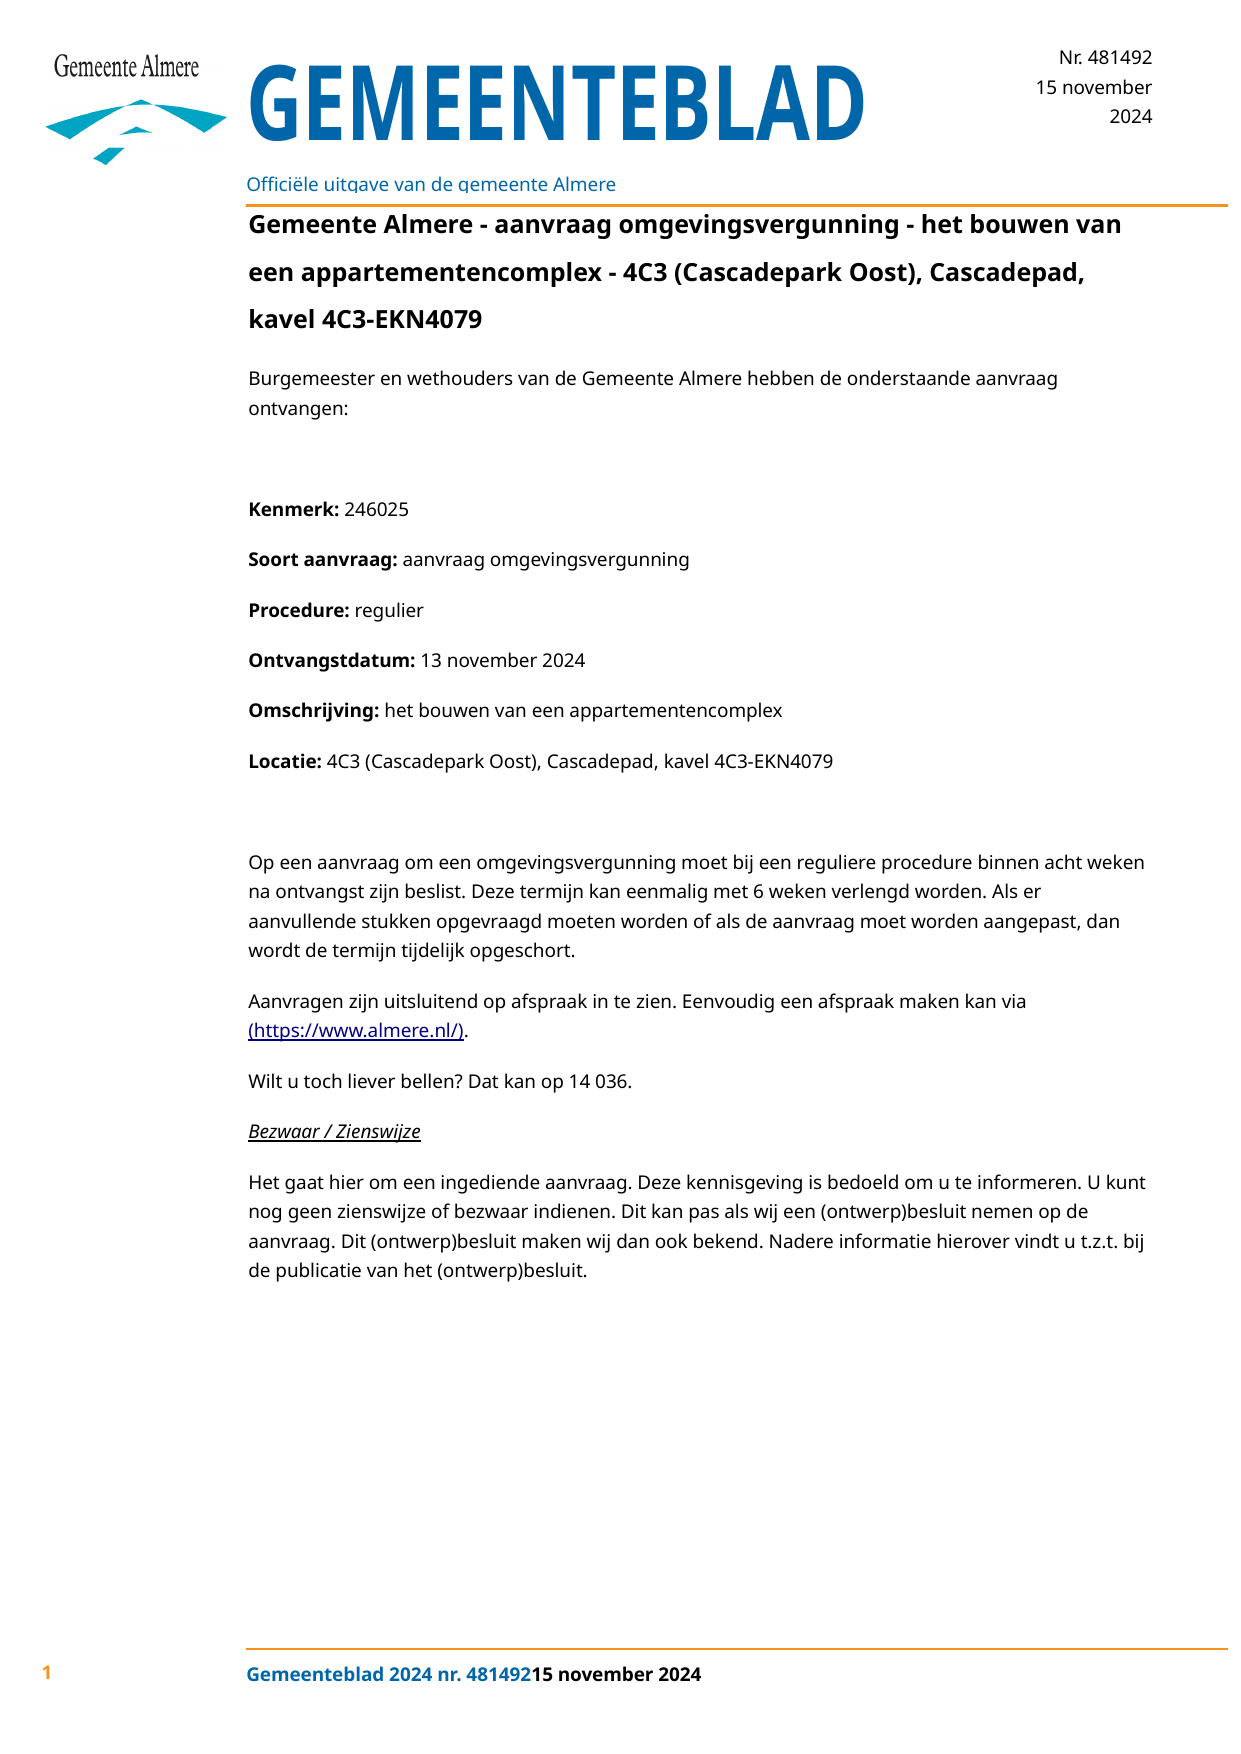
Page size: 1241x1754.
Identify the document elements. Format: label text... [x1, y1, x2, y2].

text Omschrijving: het bouwen van een appartementencomplex [248, 698, 1152, 723]
text Aanvragen zijn uitsluitend op afspraak in te zien. Eenvoudig een afspraak maken kan via (https://www.almere.nl/). [248, 988, 1152, 1043]
text Procedure: regulier [248, 597, 1152, 622]
text Gemeente Almere - aanvraag omgevingsvergunning - het bouwen van een appartementencomplex - 4C3 (Cascadepark Oost), Cascadepad, kavel 4C3-EKN4079 [248, 207, 1152, 336]
picture [41, 47, 231, 172]
text Ontvangstdatum: 13 november 2024 [248, 647, 1152, 673]
text Locatie: 4C3 (Cascadepark Oost), Cascadepad, kavel 4C3-EKN4079 [248, 748, 1152, 774]
text Bezwaar / Zienswijze [248, 1118, 1152, 1144]
text Soort aanvraag: aanvraag omgevingsvergunning [248, 546, 1152, 572]
text Kenmerk: 246025 [248, 496, 1152, 522]
text Wilt u toch liever bellen? Dat kan op 14 036. [248, 1068, 1152, 1094]
text Op een aanvraag om een omgevingsvergunning moet bij een reguliere procedure binnen acht weken na ontvangst zijn beslist. Deze termijn kan eenmalig met 6 weken verlengd worden. Als er aanvullende stukken opgevraagd moeten worden of als de aanvraag moet worden aangepast, dan wordt de termijn tijdelijk opgeschort. [248, 849, 1152, 963]
text Het gaat hier om een ingediende aanvraag. Deze kennisgeving is bedoeld om u te informeren. U kunt nog geen zienswijze of bezwaar indienen. Dit kan pas als wij een (ontwerp)besluit nemen op de aanvraag. Dit (ontwerp)besluit maken wij dan ook bekend. Nadere informatie hierover vindt u t.z.t. bij de publicatie van het (ontwerp)besluit. [248, 1169, 1152, 1283]
text Burgemeester en wethouders van de Gemeente Almere hebben de onderstaande aanvraag ontvangen: [248, 366, 1152, 421]
